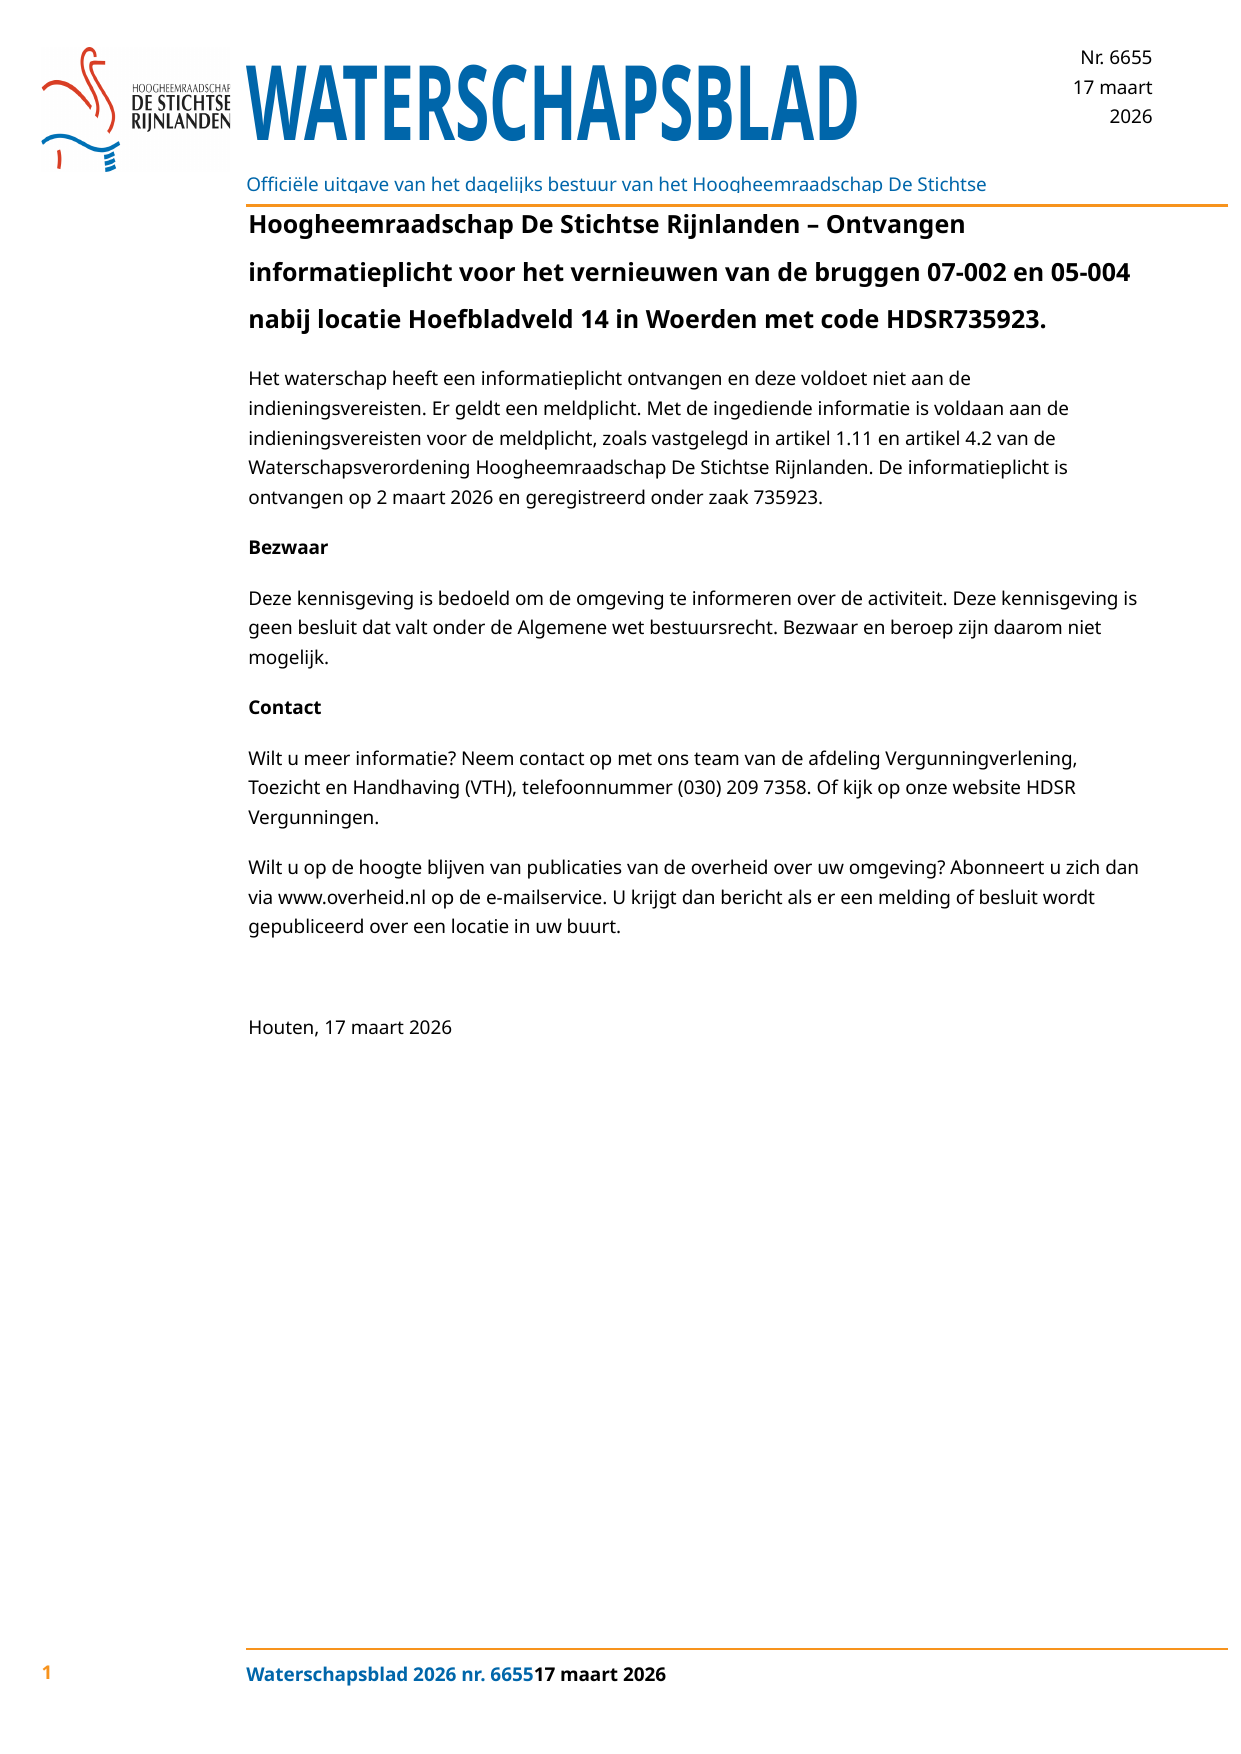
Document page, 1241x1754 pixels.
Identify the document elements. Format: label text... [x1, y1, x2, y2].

text Het waterschap heeft een informatieplicht ontvangen en deze voldoet niet aan de indieningsvereisten. Er geldt een meldplicht. Met de ingediende informatie is voldaan aan de indieningsvereisten voor de meldplicht, zoals vastgelegd in artikel 1.11 en artikel 4.2 van de Waterschapsverordening Hoogheemraadschap De Stichtse Rijnlanden. De informatieplicht is ontvangen op 2 maart 2026 en geregistreerd onder zaak 735923. [248, 366, 1152, 509]
text Contact [248, 694, 1152, 720]
text Wilt u op de hoogte blijven van publicaties van de overheid over uw omgeving? Abonneert u zich dan via www.overheid.nl op de e-mailservice. U krijgt dan bericht als er een melding of besluit wordt gepubliceerd over een locatie in uw buurt. [248, 854, 1152, 939]
text Wilt u meer informatie? Neem contact op met ons team van de afdeling Vergunningverlening, Toezicht en Handhaving (VTH), telefoonnummer (030) 209 7358. Of kijk op onze website HDSR Vergunningen. [248, 745, 1152, 829]
text Deze kennisgeving is bedoeld om de omgeving te informeren over de activiteit. Deze kennisgeving is geen besluit dat valt onder de Algemene wet bestuursrecht. Bezwaar en beroep zijn daarom niet mogelijk. [248, 585, 1152, 669]
text Bezwaar [248, 534, 1152, 560]
text Houten, 17 maart 2026 [248, 1014, 1152, 1040]
picture [41, 47, 231, 172]
text Hoogheemraadschap De Stichtse Rijnlanden – Ontvangen informatieplicht voor het vernieuwen van de bruggen 07-002 en 05-004 nabij locatie Hoefbladveld 14 in Woerden met code HDSR735923. [248, 207, 1152, 336]
